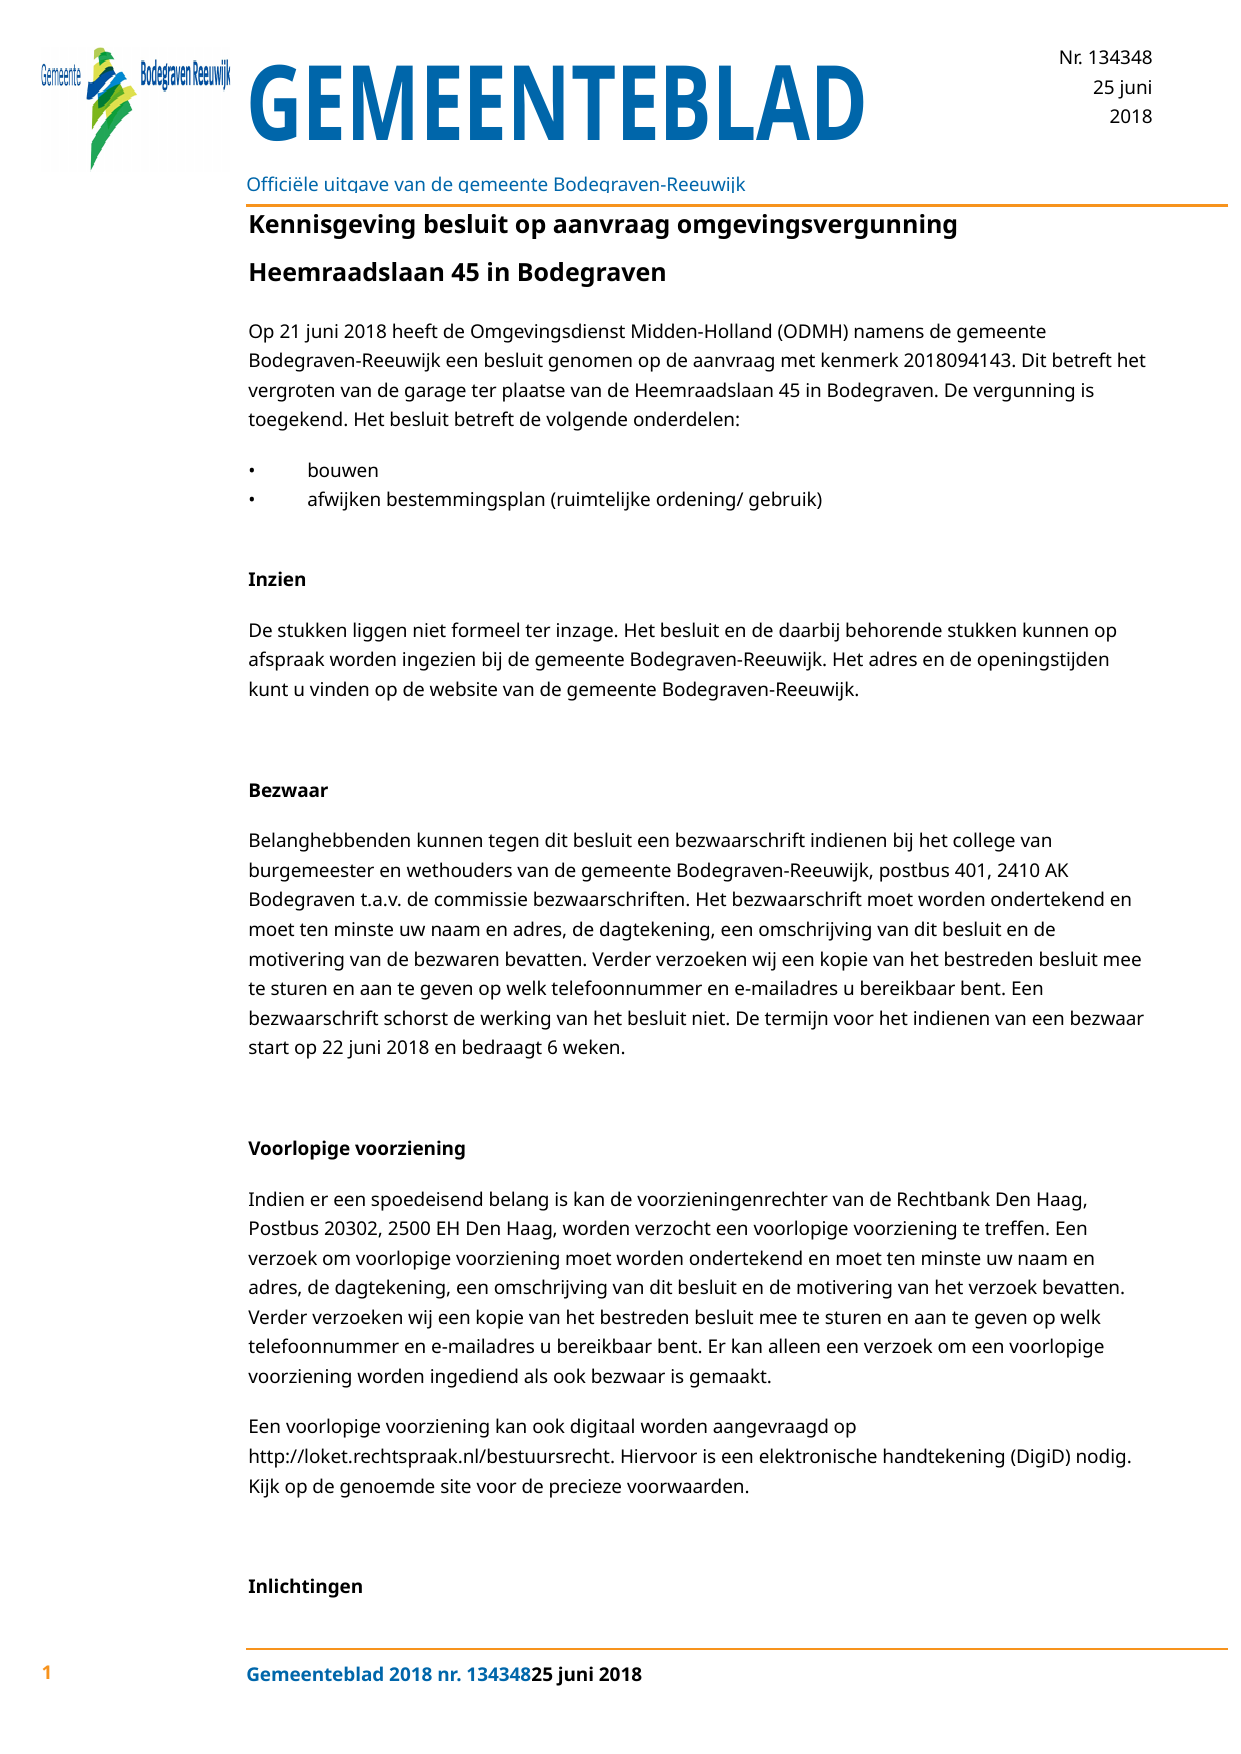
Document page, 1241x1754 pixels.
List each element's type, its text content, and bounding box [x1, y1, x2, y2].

text Inzien [248, 567, 1152, 592]
list bouwen [248, 457, 1152, 483]
text Voorlopige voorziening [248, 1135, 1152, 1161]
text Bezwaar [248, 777, 1152, 803]
text Op 21 juni 2018 heeft de Omgevingsdienst Midden-Holland (ODMH) namens de gemeente Bodegraven-Reeuwijk een besluit genomen op de aanvraag met kenmerk 2018094143. Dit betreft het vergroten van de garage ter plaatse van de Heemraadslaan 45 in Bodegraven. De vergunning is toegekend. Het besluit betreft de volgende onderdelen: [248, 318, 1152, 432]
text Inlichtingen [248, 1574, 1152, 1599]
text Indien er een spoedeisend belang is kan de voorzieningenrechter van de Rechtbank Den Haag, Postbus 20302, 2500 EH Den Haag, worden verzocht een voorlopige voorziening te treffen. Een verzoek om voorlopige voorziening moet worden ondertekend en moet ten minste uw naam en adres, de dagtekening, een omschrijving van dit besluit en de motivering van het verzoek bevatten. Verder verzoeken wij een kopie van het bestreden besluit mee te sturen en aan te geven op welk telefoonnummer en e-mailadres u bereikbaar bent. Er kan alleen een verzoek om een voorlopige voorziening worden ingediend als ook bezwaar is gemaakt. [248, 1186, 1152, 1389]
text De stukken liggen niet formeel ter inzage. Het besluit en de daarbij behorende stukken kunnen op afspraak worden ingezien bij de gemeente Bodegraven-Reeuwijk. Het adres en de openingstijden kunt u vinden op de website van de gemeente Bodegraven-Reeuwijk. [248, 617, 1152, 702]
list afwijken bestemmingsplan (ruimtelijke ordening/ gebruik) [248, 487, 1152, 512]
text Een voorlopige voorziening kan ook digitaal worden aangevraagd op http://loket.rechtspraak.nl/bestuursrecht. Hiervoor is een elektronische handtekening (DigiD) nodig. Kijk op de genoemde site voor de precieze voorwaarden. [248, 1414, 1152, 1499]
text Kennisgeving besluit op aanvraag omgevingsvergunning Heemraadslaan 45 in Bodegraven [248, 207, 1152, 288]
text Belanghebbenden kunnen tegen dit besluit een bezwaarschrift indienen bij het college van burgemeester en wethouders van de gemeente Bodegraven-Reeuwijk, postbus 401, 2410 AK Bodegraven t.a.v. de commissie bezwaarschriften. Het bezwaarschrift moet worden ondertekend en moet ten minste uw naam en adres, de dagtekening, een omschrijving van dit besluit en de motivering van de bezwaren bevatten. Verder verzoeken wij een kopie van het bestreden besluit mee te sturen en aan te geven op welk telefoonnummer en e-mailadres u bereikbaar bent. Een bezwaarschrift schorst de werking van het besluit niet. De termijn voor het indienen van een bezwaar start op 22 juni 2018 en bedraagt 6 weken. [248, 827, 1152, 1060]
picture [41, 47, 231, 172]
